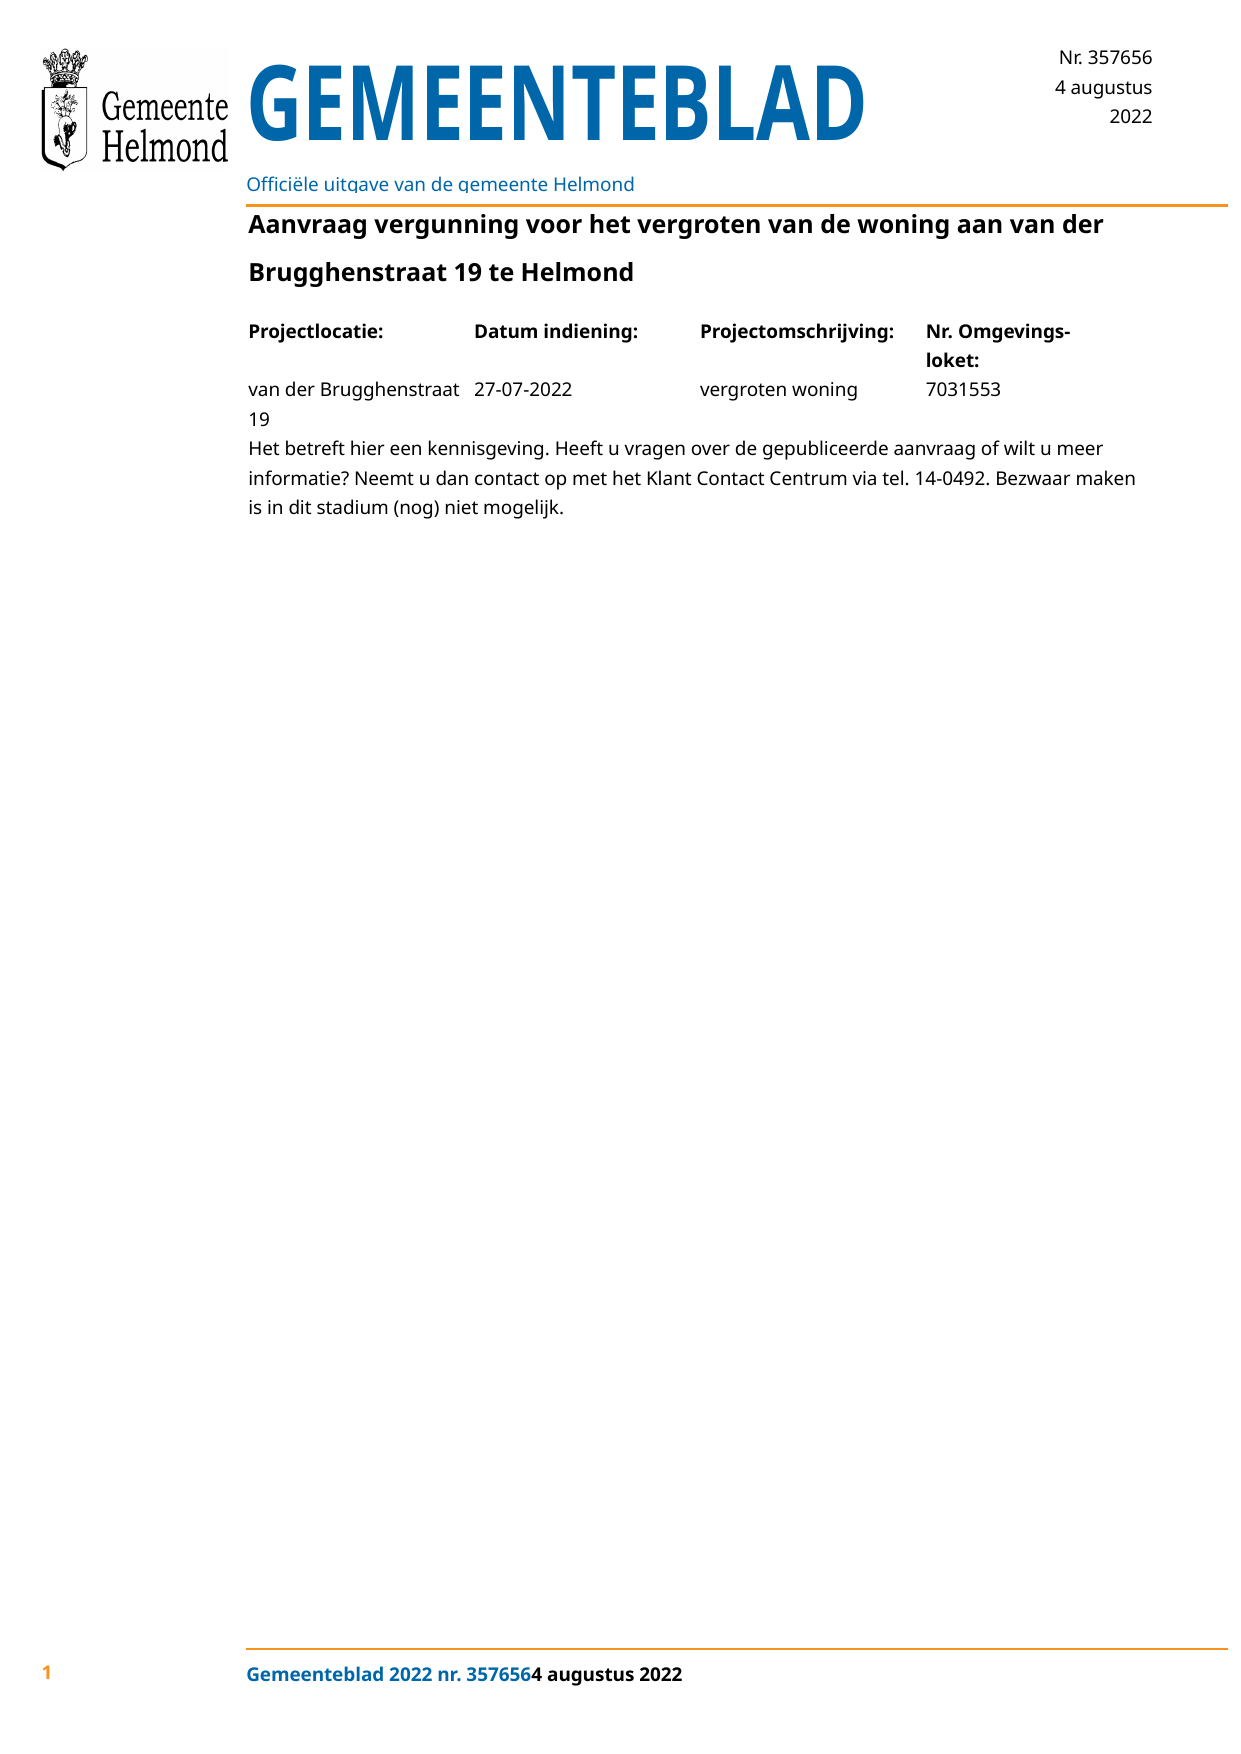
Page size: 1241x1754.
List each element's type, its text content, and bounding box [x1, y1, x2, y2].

table_header 7031553 [926, 377, 1152, 432]
text Het betreft hier een kennisgeving. Heeft u vragen over de gepubliceerde aanvraag of wilt u meer informatie? Neemt u dan contact op met het Klant Contact Centrum via tel. 14-0492. Bezwaar maken is in dit stadium (nog) niet mogelijk. [248, 435, 1152, 520]
table_header van der Brugghenstraat 19 [248, 377, 474, 432]
table_header vergroten woning [700, 377, 926, 432]
table_header Datum indiening: [474, 318, 700, 373]
text Aanvraag vergunning voor het vergroten van de woning aan van der Brugghenstraat 19 te Helmond [248, 207, 1152, 288]
table_header Nr. Omgevings- loket: [926, 318, 1152, 373]
table_header Projectlocatie: [248, 318, 474, 373]
table_header Projectomschrijving: [700, 318, 926, 373]
picture [41, 47, 231, 172]
table_header 27-07-2022 [474, 377, 700, 432]
